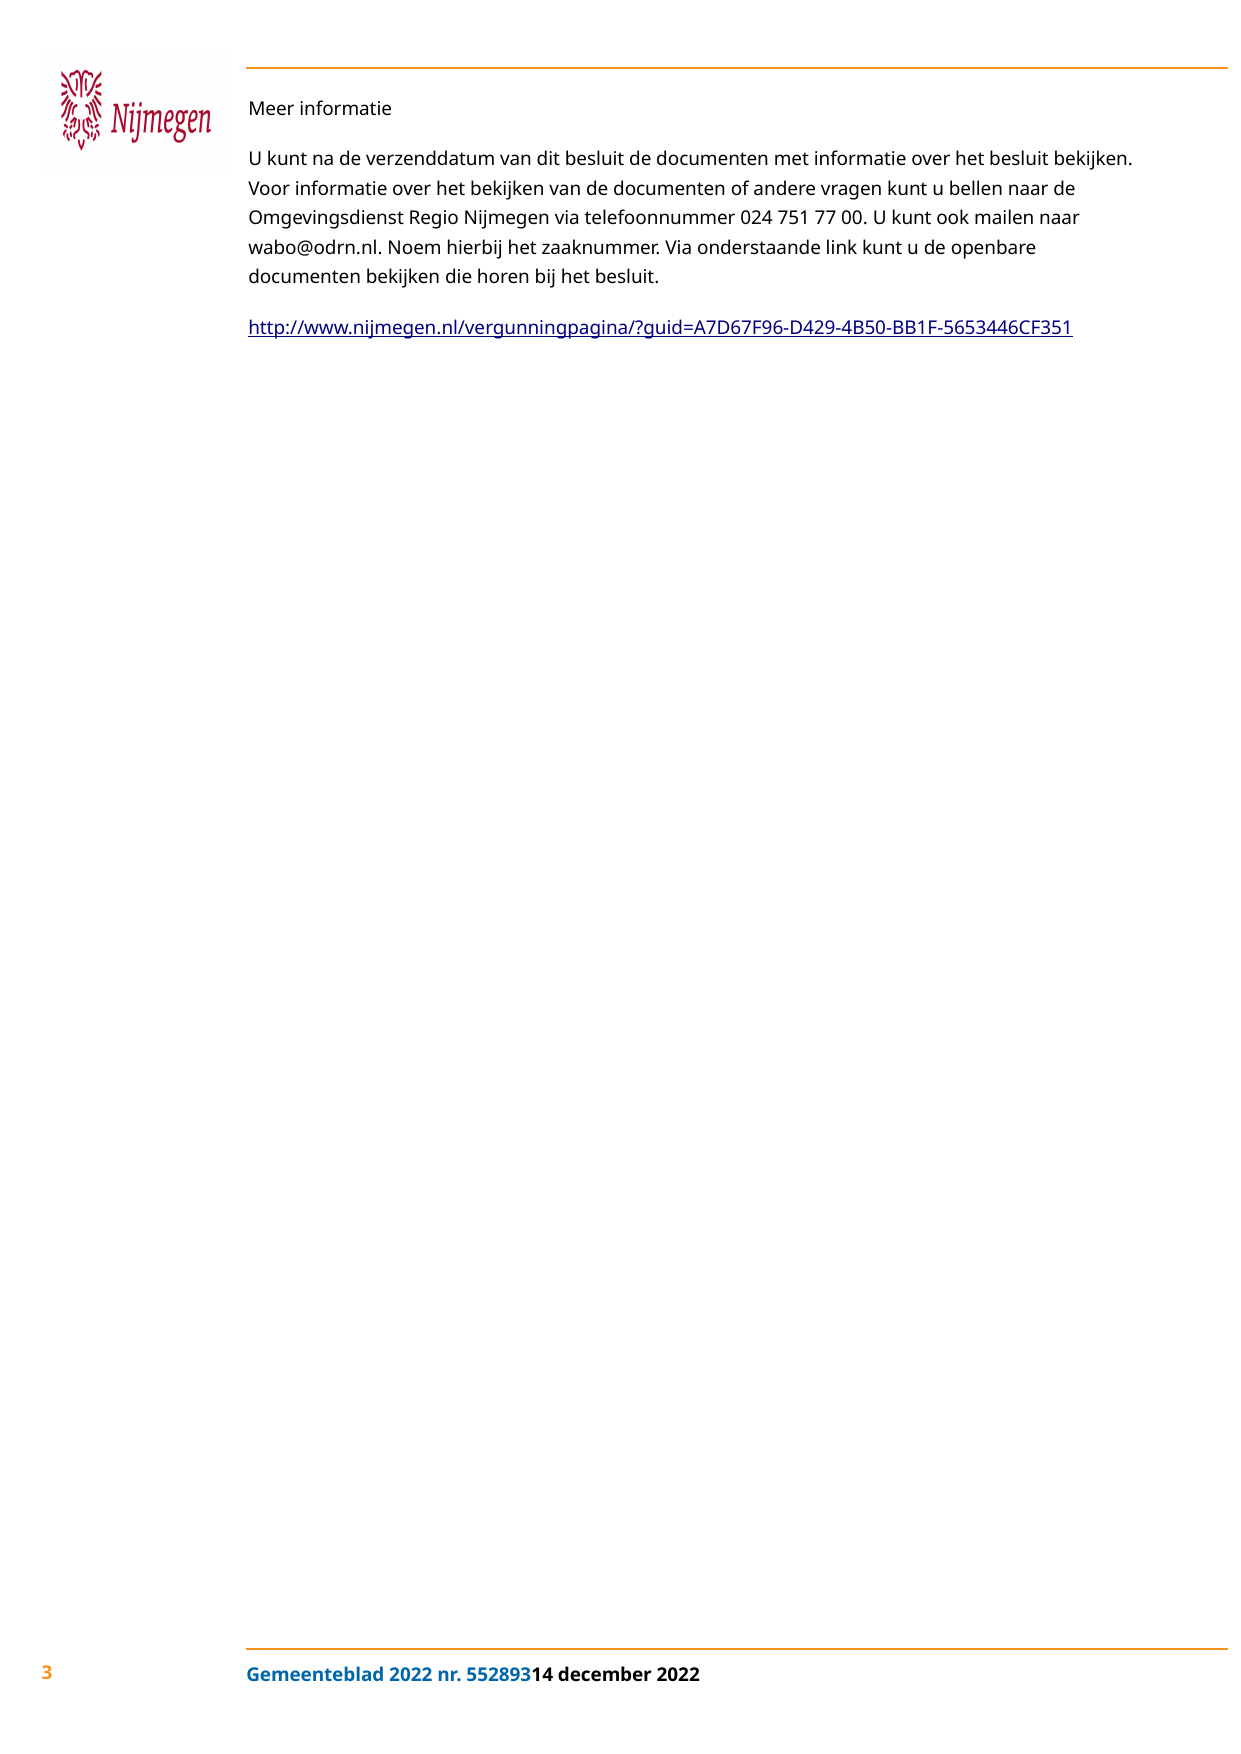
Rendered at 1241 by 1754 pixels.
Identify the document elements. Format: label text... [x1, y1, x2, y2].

text http://www.nijmegen.nl/vergunningpagina/?guid=A7D67F96-D429-4B50-BB1F-5653446CF351 [248, 314, 1152, 340]
text Meer informatie [248, 95, 1152, 121]
text U kunt na de verzenddatum van dit besluit de documenten met informatie over het besluit bekijken. Voor informatie over het bekijken van de documenten of andere vragen kunt u bellen naar de Omgevingsdienst Regio Nijmegen via telefoonnummer 024 751 77 00. U kunt ook mailen naar wabo@odrn.nl. Noem hierbij het zaaknummer. Via onderstaande link kunt u de openbare documenten bekijken die horen bij het besluit. [248, 145, 1152, 289]
picture [41, 47, 231, 172]
